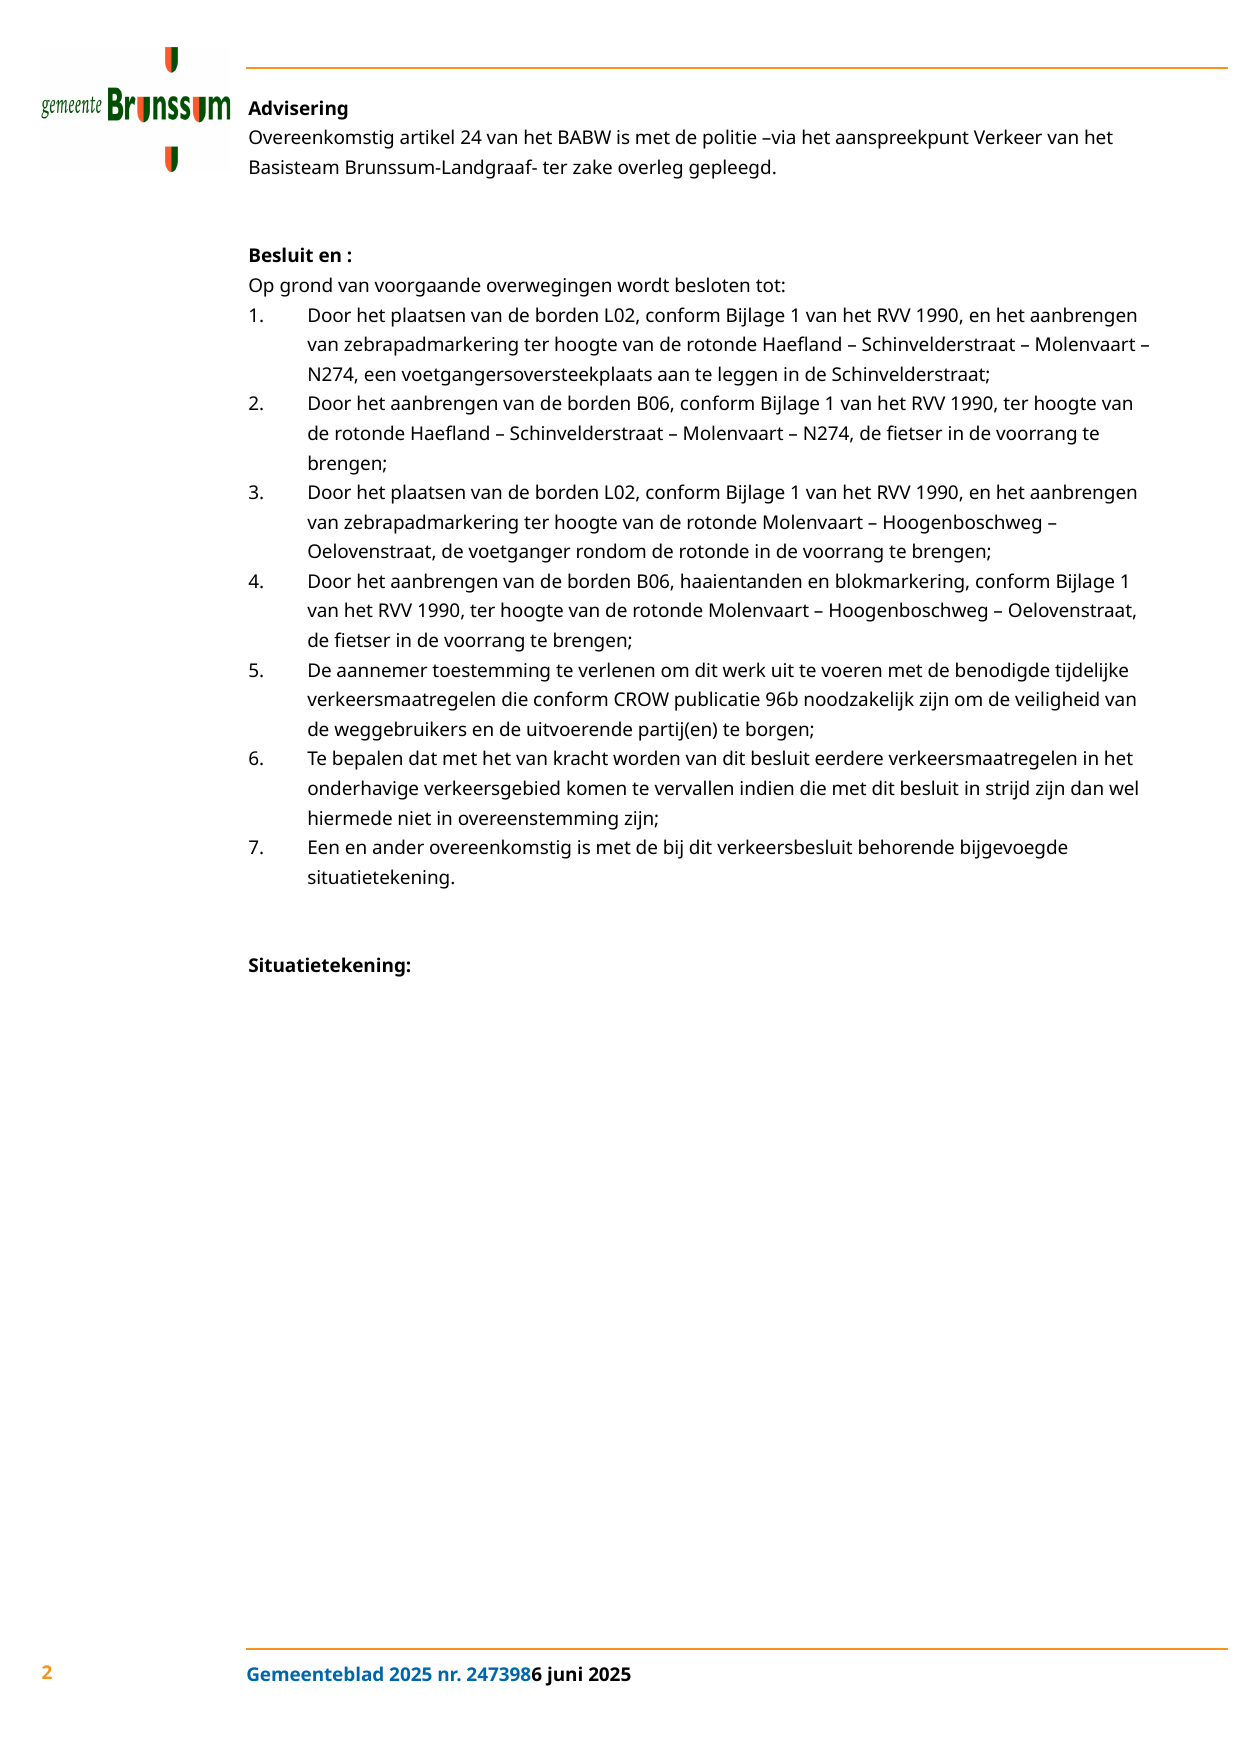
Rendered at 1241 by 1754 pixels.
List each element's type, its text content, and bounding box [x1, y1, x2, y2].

text Besluit en : [248, 243, 1152, 268]
list Door het aanbrengen van de borden B06, haaientanden en blokmarkering, conform Bijlage 1 van het RVV 1990, ter hoogte van de rotonde Molenvaart – Hoogenboschweg – Oelovenstraat, de fietser in de voorrang te brengen; [248, 568, 1152, 653]
picture [41, 47, 231, 172]
list Door het aanbrengen van de borden B06, conform Bijlage 1 van het RVV 1990, ter hoogte van de rotonde Haefland – Schinvelderstraat – Molenvaart – N274, de fietser in de voorrang te brengen; [248, 391, 1152, 476]
text Advisering [248, 95, 1152, 121]
list Door het plaatsen van de borden L02, conform Bijlage 1 van het RVV 1990, en het aanbrengen van zebrapadmarkering ter hoogte van de rotonde Molenvaart – Hoogenboschweg – Oelovenstraat, de voetganger rondom de rotonde in de voorrang te brengen; [248, 479, 1152, 564]
list De aannemer toestemming te verlenen om dit werk uit te voeren met de benodigde tijdelijke verkeersmaatregelen die conform CROW publicatie 96b noodzakelijk zijn om de veiligheid van de weggebruikers en de uitvoerende partij(en) te borgen; [248, 657, 1152, 742]
text Overeenkomstig artikel 24 van het BABW is met de politie –via het aanspreekpunt Verkeer van het Basisteam Brunssum-Landgraaf- ter zake overleg gepleegd. [248, 124, 1152, 180]
text Op grond van voorgaande overwegingen wordt besloten tot: [248, 272, 1152, 298]
list Te bepalen dat met het van kracht worden van dit besluit eerdere verkeersmaatregelen in het onderhavige verkeersgebied komen te vervallen indien die met dit besluit in strijd zijn dan wel hiermede niet in overeenstemming zijn; [248, 746, 1152, 831]
list Een en ander overeenkomstig is met de bij dit verkeersbesluit behorende bijgevoegde situatietekening. [248, 834, 1152, 890]
text Situatietekening: [248, 953, 1152, 978]
list Door het plaatsen van de borden L02, conform Bijlage 1 van het RVV 1990, en het aanbrengen van zebrapadmarkering ter hoogte van de rotonde Haefland – Schinvelderstraat – Molenvaart – N274, een voetgangersoversteekplaats aan te leggen in de Schinvelderstraat; [248, 302, 1152, 387]
